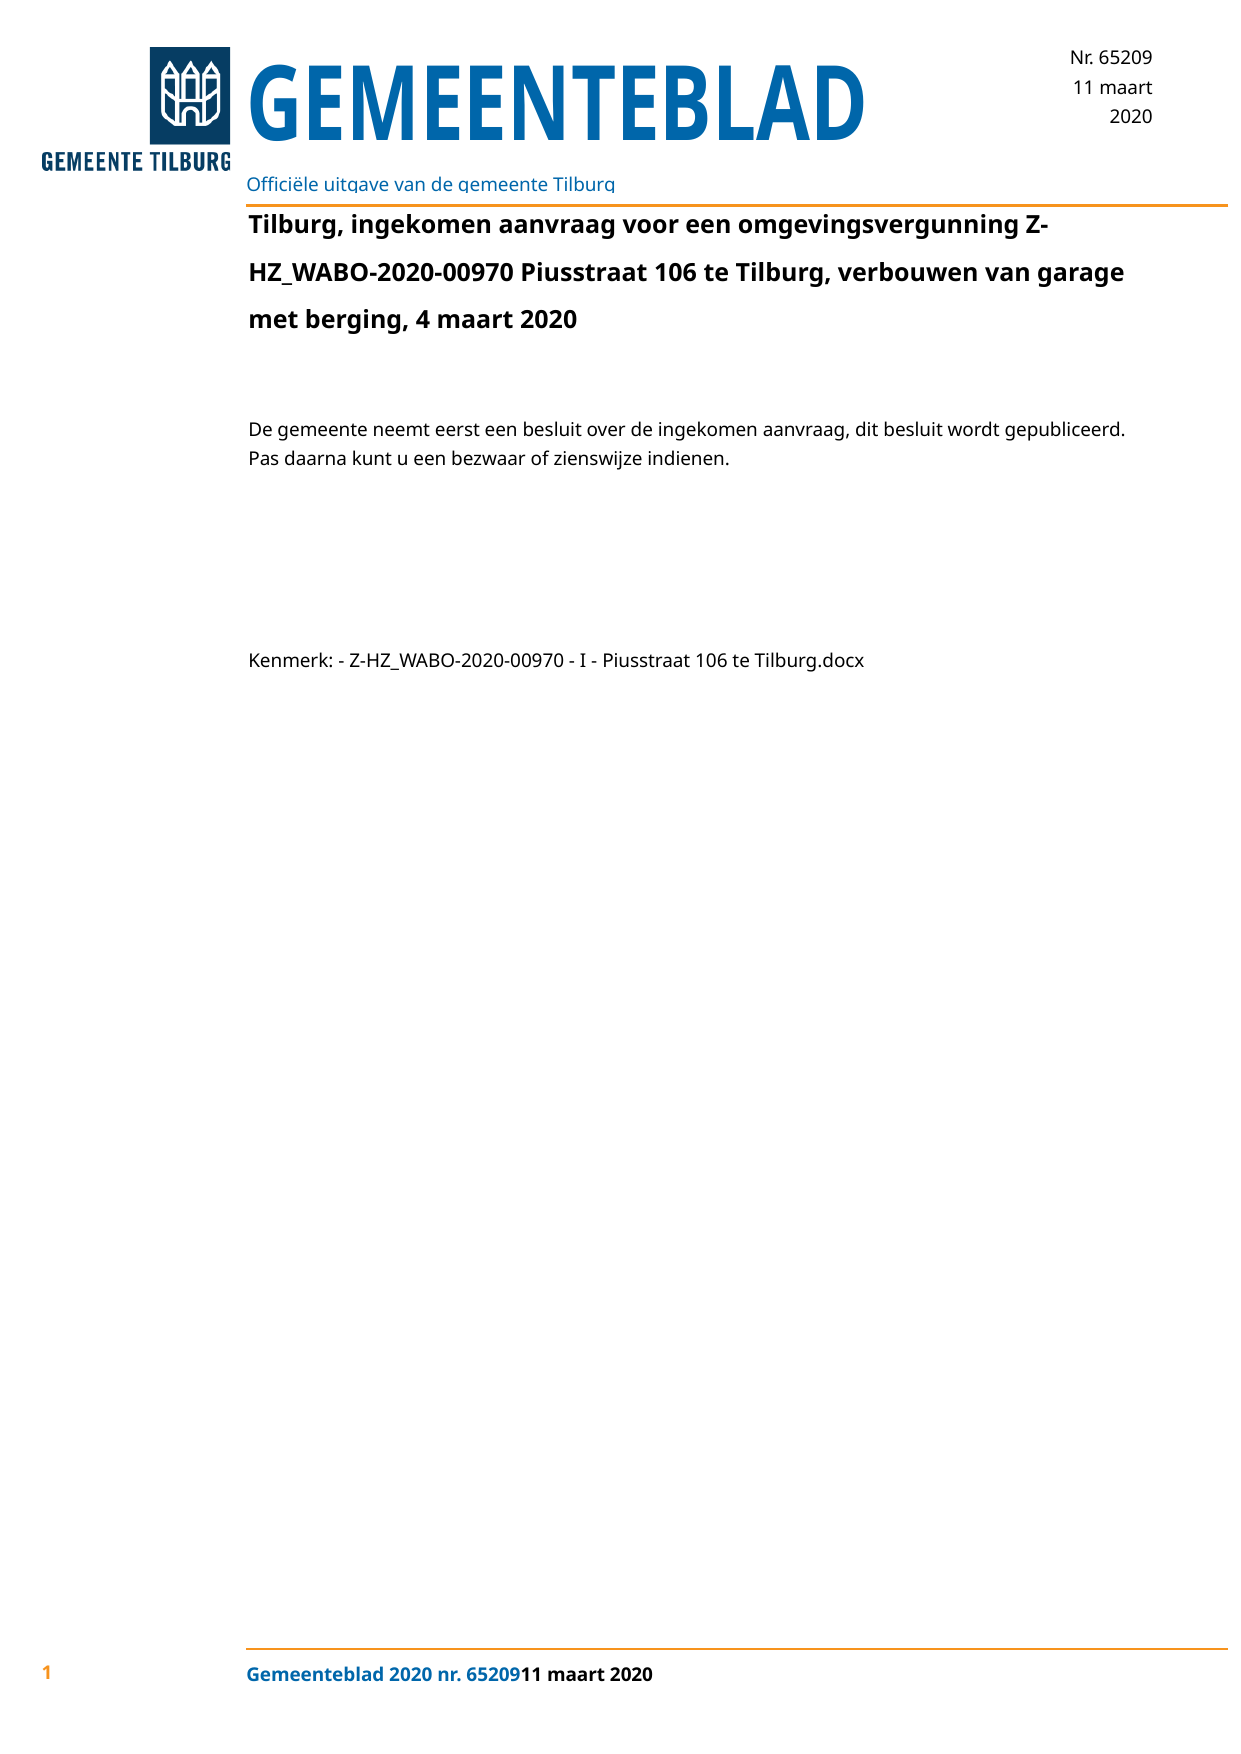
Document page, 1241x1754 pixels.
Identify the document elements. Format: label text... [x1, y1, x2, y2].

text Kenmerk: - Z-HZ_WABO-2020-00970 - I - Piusstraat 106 te Tilburg.docx [248, 647, 1152, 673]
picture [41, 47, 231, 172]
text De gemeente neemt eerst een besluit over de ingekomen aanvraag, dit besluit wordt gepubliceerd. Pas daarna kunt u een bezwaar of zienswijze indienen. [248, 416, 1152, 471]
text Tilburg, ingekomen aanvraag voor een omgevingsvergunning Z-HZ_WABO-2020-00970 Piusstraat 106 te Tilburg, verbouwen van garage met berging, 4 maart 2020 [248, 207, 1152, 336]
